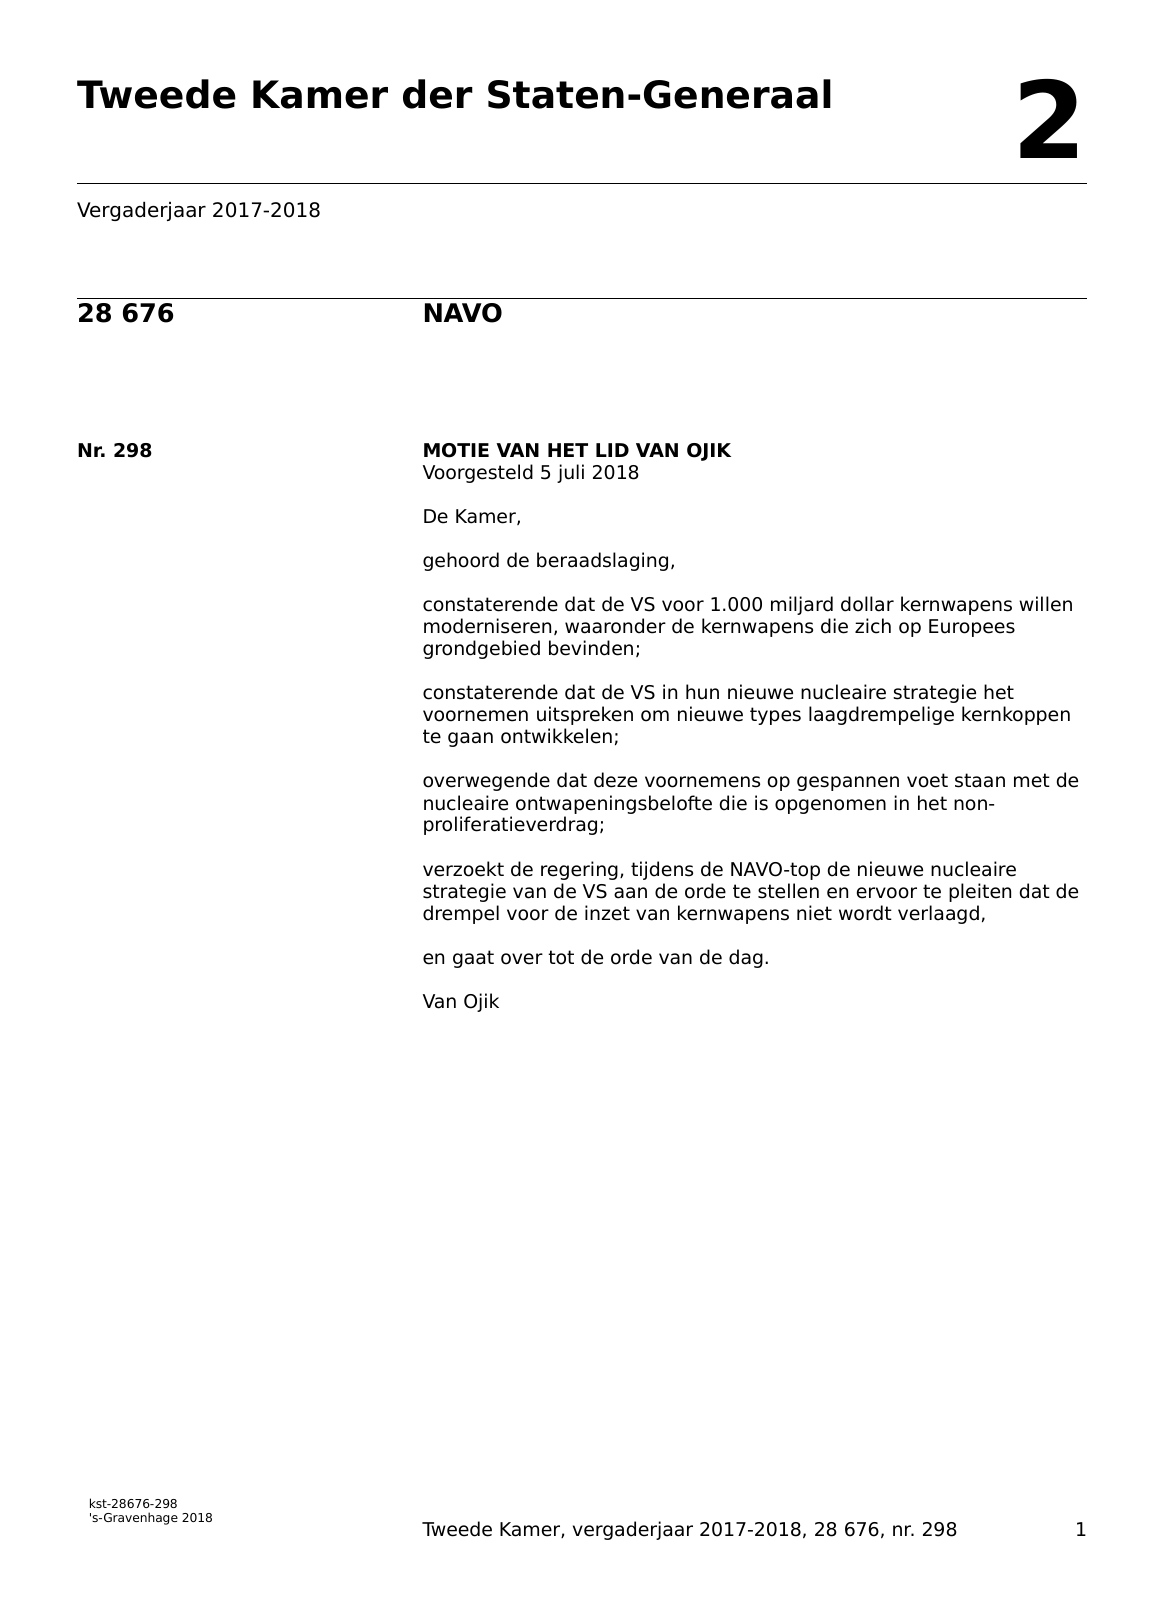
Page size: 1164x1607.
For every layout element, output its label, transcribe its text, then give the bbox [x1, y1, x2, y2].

text Voorgesteld 5 juli 2018 [422, 462, 1087, 484]
subtitle Nr. 298 MOTIE VAN HET LID VAN OJIK [77, 440, 1087, 462]
text constaterende dat de VS voor 1.000 miljard dollar kernwapens willen moderniseren, waaronder de kernwapens die zich op Europees grondgebied bevinden; [422, 594, 1087, 660]
subtitle 28 676 NAVO [77, 299, 1087, 329]
text De Kamer, [422, 506, 1087, 528]
text en gaat over tot de orde van de dag. [422, 947, 1087, 969]
text overwegende dat deze voornemens op gespannen voet staan met de nucleaire ontwapeningsbelofte die is opgenomen in het non-proliferatieverdrag; [422, 770, 1087, 836]
table_header Tweede Kamer der Staten-Generaal [77, 59, 886, 183]
text 's-Gravenhage 2018 [88, 1511, 323, 1525]
text gehoord de beraadslaging, [422, 550, 1087, 572]
text Van Ojik [422, 991, 1087, 1013]
table_header 2 [886, 59, 1087, 183]
table_cell Vergaderjaar 2017-2018 [77, 184, 1087, 298]
text constaterende dat de VS in hun nieuwe nucleaire strategie het voornemen uitspreken om nieuwe types laagdrempelige kernkoppen te gaan ontwikkelen; [422, 682, 1087, 748]
text kst-28676-298 [88, 1497, 323, 1511]
text verzoekt de regering, tijdens de NAVO-top de nieuwe nucleaire strategie van de VS aan de orde te stellen en ervoor te pleiten dat de drempel voor de inzet van kernwapens niet wordt verlaagd, [422, 858, 1087, 924]
